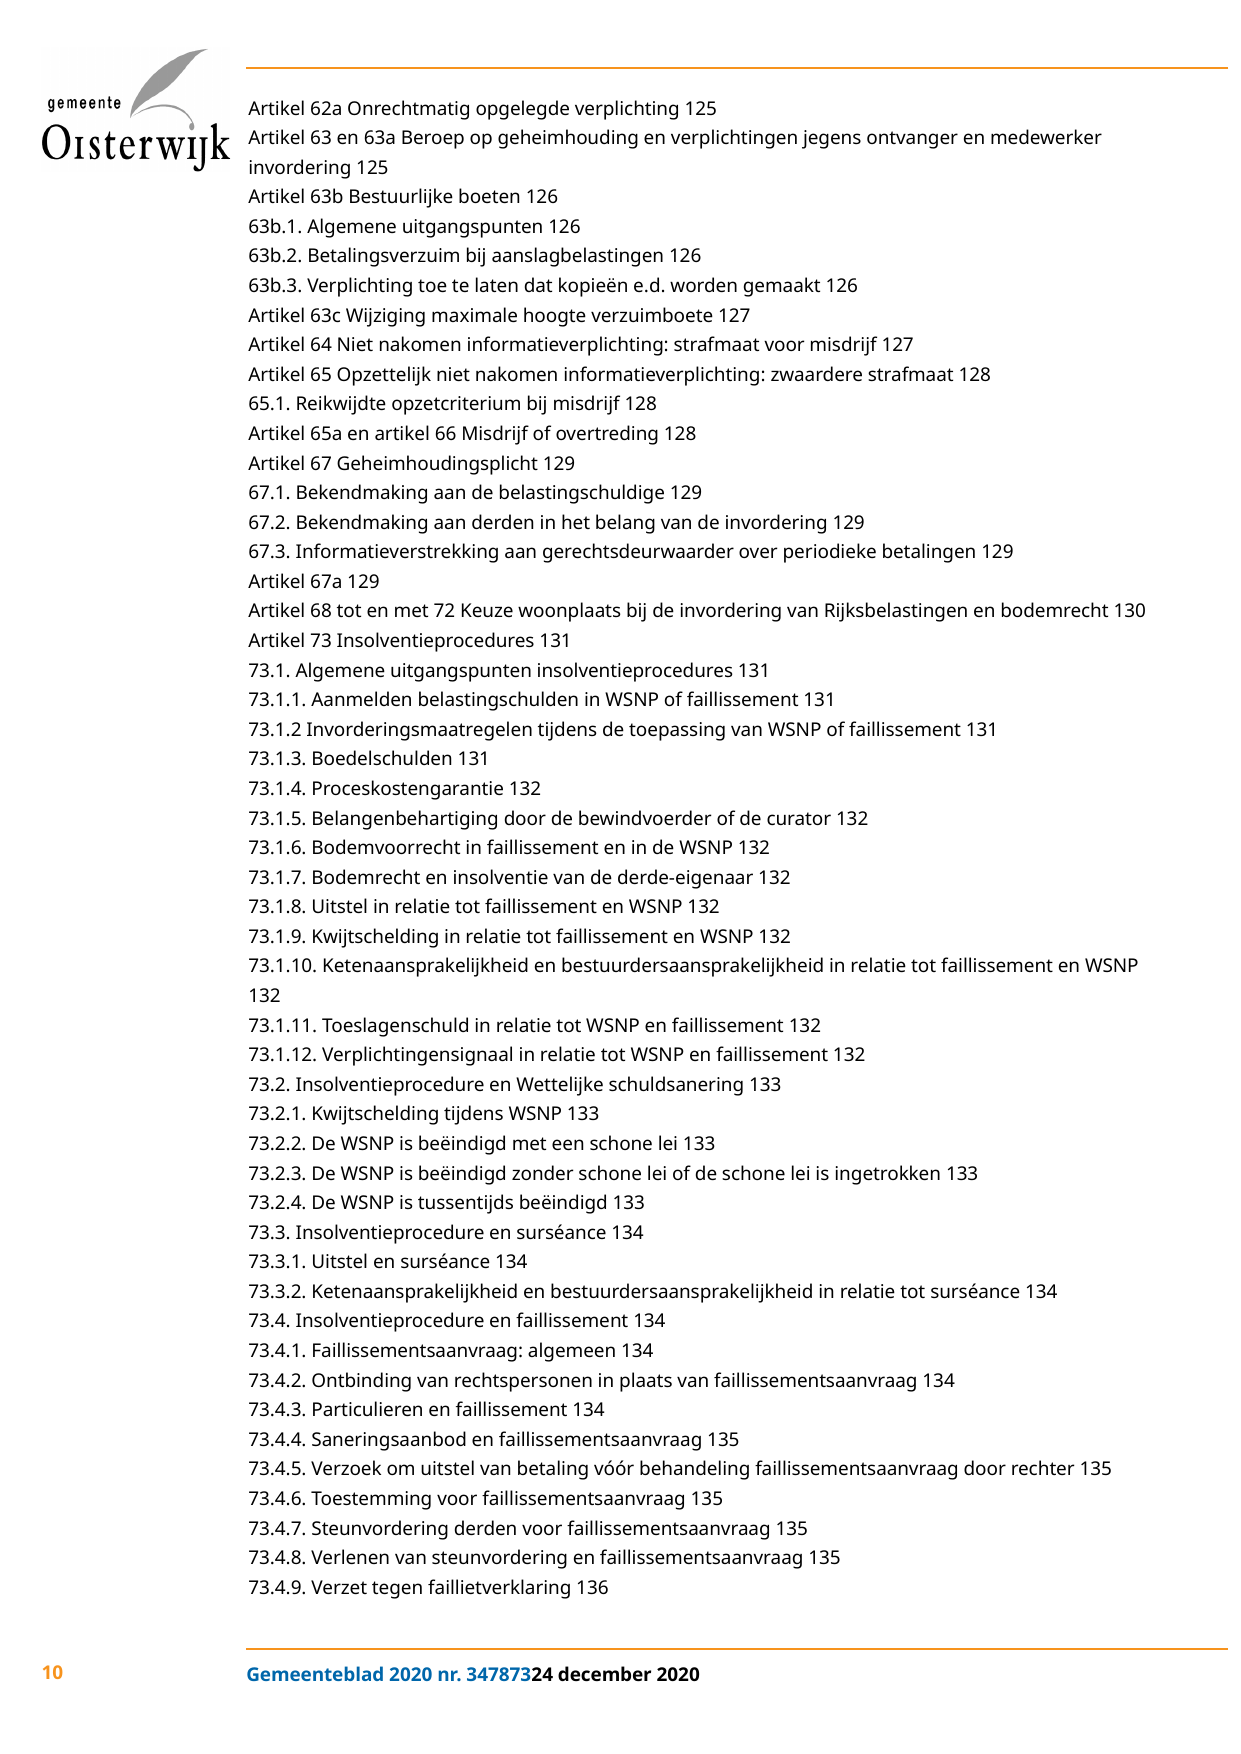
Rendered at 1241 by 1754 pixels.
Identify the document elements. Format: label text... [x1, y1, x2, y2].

text Artikel 63c Wijziging maximale hoogte verzuimboete 127 [248, 302, 1152, 328]
text 73.1.3. Boedelschulden 131 [248, 746, 1152, 771]
text 73.1.11. Toeslagenschuld in relatie tot WSNP en faillissement 132 [248, 1012, 1152, 1038]
text 73.4.4. Saneringsaanbod en faillissementsaanvraag 135 [248, 1426, 1152, 1452]
text 67.2. Bekendmaking aan derden in het belang van de invordering 129 [248, 509, 1152, 535]
text 73.3.2. Ketenaansprakelijkheid en bestuurdersaansprakelijkheid in relatie tot surséance 134 [248, 1278, 1152, 1304]
text Artikel 67a 129 [248, 568, 1152, 594]
text Artikel 64 Niet nakomen informatieverplichting: strafmaat voor misdrijf 127 [248, 331, 1152, 357]
text Artikel 62a Onrechtmatig opgelegde verplichting 125 [248, 95, 1152, 121]
text Artikel 65a en artikel 66 Misdrijf of overtreding 128 [248, 420, 1152, 446]
text 73.2.4. De WSNP is tussentijds beëindigd 133 [248, 1189, 1152, 1215]
text 73.1. Algemene uitgangspunten insolventieprocedures 131 [248, 657, 1152, 683]
text 73.4.3. Particulieren en faillissement 134 [248, 1396, 1152, 1422]
text 63b.2. Betalingsverzuim bij aanslagbelastingen 126 [248, 243, 1152, 268]
text 63b.3. Verplichting toe te laten dat kopieën e.d. worden gemaakt 126 [248, 272, 1152, 298]
text 73.4.6. Toestemming voor faillissementsaanvraag 135 [248, 1485, 1152, 1511]
text 73.3.1. Uitstel en surséance 134 [248, 1248, 1152, 1274]
text Artikel 63 en 63a Beroep op geheimhouding en verplichtingen jegens ontvanger en medewerker invordering 125 [248, 124, 1152, 180]
text Artikel 68 tot en met 72 Keuze woonplaats bij de invordering van Rijksbelastingen en bodemrecht 130 [248, 598, 1152, 623]
text 73.1.2 Invorderingsmaatregelen tijdens de toepassing van WSNP of faillissement 131 [248, 716, 1152, 742]
text 73.3. Insolventieprocedure en surséance 134 [248, 1219, 1152, 1245]
text 73.4.2. Ontbinding van rechtspersonen in plaats van faillissementsaanvraag 134 [248, 1367, 1152, 1393]
text 73.1.9. Kwijtschelding in relatie tot faillissement en WSNP 132 [248, 923, 1152, 949]
text 73.4.9. Verzet tegen faillietverklaring 136 [248, 1574, 1152, 1600]
text 73.1.4. Proceskostengarantie 132 [248, 775, 1152, 801]
text 73.1.10. Ketenaansprakelijkheid en bestuurdersaansprakelijkheid in relatie tot faillissement en WSNP 132 [248, 953, 1152, 1008]
picture [41, 47, 231, 172]
text 63b.1. Algemene uitgangspunten 126 [248, 213, 1152, 239]
text 73.4.5. Verzoek om uitstel van betaling vóór behandeling faillissementsaanvraag door rechter 135 [248, 1456, 1152, 1481]
text 67.3. Informatieverstrekking aan gerechtsdeurwaarder over periodieke betalingen 129 [248, 538, 1152, 564]
text Artikel 63b Bestuurlijke boeten 126 [248, 183, 1152, 209]
text 73.1.8. Uitstel in relatie tot faillissement en WSNP 132 [248, 893, 1152, 919]
text 73.2.2. De WSNP is beëindigd met een schone lei 133 [248, 1130, 1152, 1156]
text Artikel 67 Geheimhoudingsplicht 129 [248, 450, 1152, 476]
text 65.1. Reikwijdte opzetcriterium bij misdrijf 128 [248, 391, 1152, 416]
text Artikel 73 Insolventieprocedures 131 [248, 627, 1152, 653]
text 73.2.3. De WSNP is beëindigd zonder schone lei of de schone lei is ingetrokken 133 [248, 1160, 1152, 1186]
text 73.1.5. Belangenbehartiging door de bewindvoerder of de curator 132 [248, 805, 1152, 831]
text 73.4.1. Faillissementsaanvraag: algemeen 134 [248, 1337, 1152, 1363]
text 73.2.1. Kwijtschelding tijdens WSNP 133 [248, 1101, 1152, 1126]
text 73.4.7. Steunvordering derden voor faillissementsaanvraag 135 [248, 1515, 1152, 1541]
text 73.1.12. Verplichtingensignaal in relatie tot WSNP en faillissement 132 [248, 1041, 1152, 1067]
text 73.4.8. Verlenen van steunvordering en faillissementsaanvraag 135 [248, 1544, 1152, 1570]
text 73.2. Insolventieprocedure en Wettelijke schuldsanering 133 [248, 1071, 1152, 1097]
text 67.1. Bekendmaking aan de belastingschuldige 129 [248, 479, 1152, 505]
text 73.1.6. Bodemvoorrecht in faillissement en in de WSNP 132 [248, 834, 1152, 860]
text Artikel 65 Opzettelijk niet nakomen informatieverplichting: zwaardere strafmaat 128 [248, 361, 1152, 387]
text 73.1.1. Aanmelden belastingschulden in WSNP of faillissement 131 [248, 686, 1152, 712]
text 73.1.7. Bodemrecht en insolventie van de derde-eigenaar 132 [248, 864, 1152, 890]
text 73.4. Insolventieprocedure en faillissement 134 [248, 1308, 1152, 1333]
